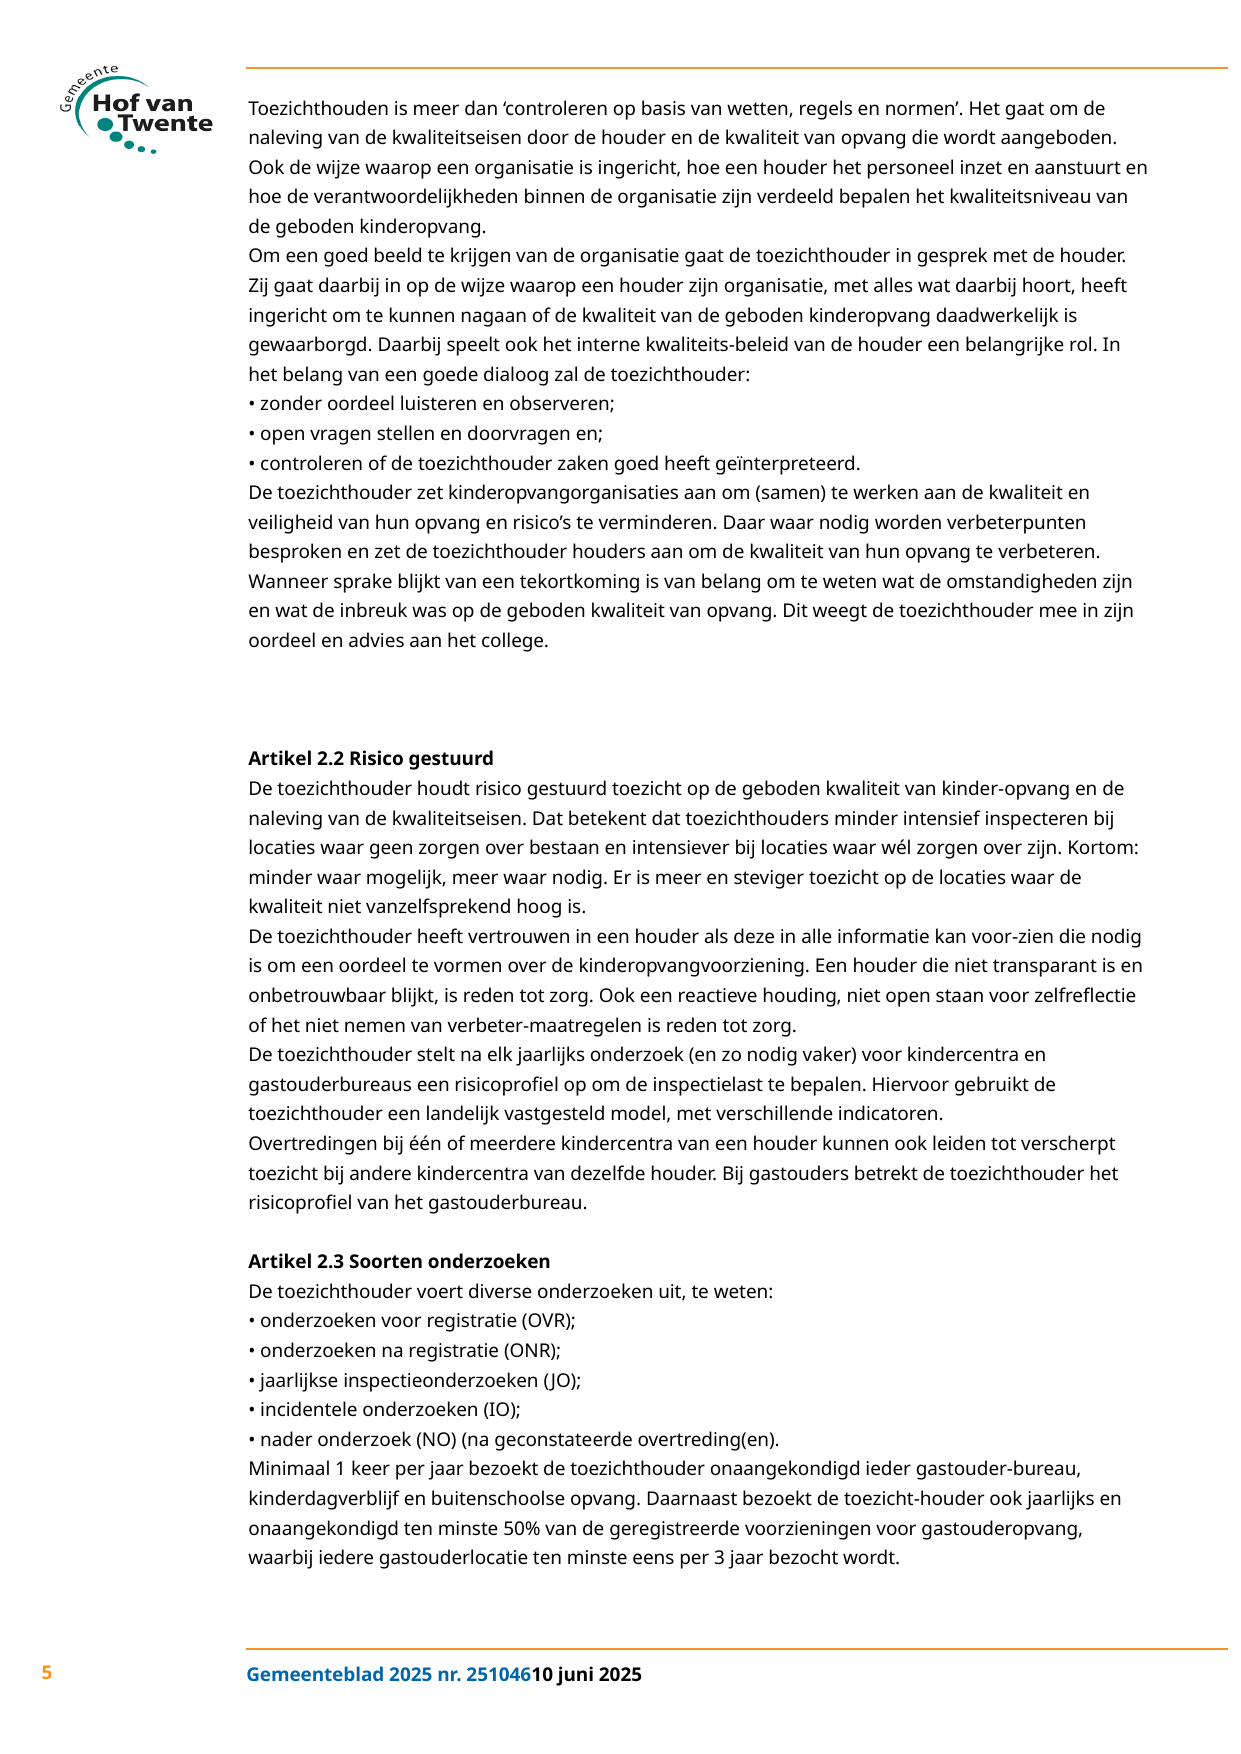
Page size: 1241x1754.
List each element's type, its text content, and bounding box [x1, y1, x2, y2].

text • nader onderzoek (NO) (na geconstateerde overtreding(en). [248, 1426, 1152, 1452]
text Artikel 2.2 Risico gestuurd [248, 746, 1152, 771]
text • open vragen stellen en doorvragen en; [248, 420, 1152, 446]
text De toezichthouder heeft vertrouwen in een houder als deze in alle informatie kan voor-zien die nodig is om een oordeel te vormen over de kinderopvangvoorziening. Een houder die niet transparant is en onbetrouwbaar blijkt, is reden tot zorg. Ook een reactieve houding, niet open staan voor zelfreflectie of het niet nemen van verbeter-maatregelen is reden tot zorg. [248, 923, 1152, 1038]
text Overtredingen bij één of meerdere kindercentra van een houder kunnen ook leiden tot verscherpt toezicht bij andere kindercentra van dezelfde houder. Bij gastouders betrekt de toezichthouder het risicoprofiel van het gastouderbureau. [248, 1130, 1152, 1215]
text • jaarlijkse inspectieonderzoeken (JO); [248, 1367, 1152, 1393]
text Artikel 2.3 Soorten onderzoeken [248, 1248, 1152, 1274]
text De toezichthouder zet kinderopvangorganisaties aan om (samen) te werken aan de kwaliteit en veiligheid van hun opvang en risico’s te verminderen. Daar waar nodig worden verbeterpunten besproken en zet de toezichthouder houders aan om de kwaliteit van hun opvang te verbeteren. Wanneer sprake blijkt van een tekortkoming is van belang om te weten wat de omstandigheden zijn en wat de inbreuk was op de geboden kwaliteit van opvang. Dit weegt de toezichthouder mee in zijn oordeel en advies aan het college. [248, 479, 1152, 653]
text • onderzoeken na registratie (ONR); [248, 1337, 1152, 1363]
text • controleren of de toezichthouder zaken goed heeft geïnterpreteerd. [248, 450, 1152, 476]
text Minimaal 1 keer per jaar bezoekt de toezichthouder onaangekondigd ieder gastouder-bureau, kinderdagverblijf en buitenschoolse opvang. Daarnaast bezoekt de toezicht-houder ook jaarlijks en onaangekondigd ten minste 50% van de geregistreerde voorzieningen voor gastouderopvang, waarbij iedere gastouderlocatie ten minste eens per 3 jaar bezocht wordt. [248, 1456, 1152, 1570]
text De toezichthouder stelt na elk jaarlijks onderzoek (en zo nodig vaker) voor kindercentra en gastouderbureaus een risicoprofiel op om de inspectielast te bepalen. Hiervoor gebruikt de toezichthouder een landelijk vastgesteld model, met verschillende indicatoren. [248, 1041, 1152, 1126]
picture [41, 47, 231, 172]
text Om een goed beeld te krijgen van de organisatie gaat de toezichthouder in gesprek met de houder. Zij gaat daarbij in op de wijze waarop een houder zijn organisatie, met alles wat daarbij hoort, heeft ingericht om te kunnen nagaan of de kwaliteit van de geboden kinderopvang daadwerkelijk is gewaarborgd. Daarbij speelt ook het interne kwaliteits-beleid van de houder een belangrijke rol. In het belang van een goede dialoog zal de toezichthouder: [248, 243, 1152, 387]
text Toezichthouden is meer dan ‘controleren op basis van wetten, regels en normen’. Het gaat om de naleving van de kwaliteitseisen door de houder en de kwaliteit van opvang die wordt aangeboden. Ook de wijze waarop een organisatie is ingericht, hoe een houder het personeel inzet en aanstuurt en hoe de verantwoordelijkheden binnen de organisatie zijn verdeeld bepalen het kwaliteitsniveau van de geboden kinderopvang. [248, 95, 1152, 239]
text • incidentele onderzoeken (IO); [248, 1396, 1152, 1422]
text De toezichthouder voert diverse onderzoeken uit, te weten: [248, 1278, 1152, 1304]
text • onderzoeken voor registratie (OVR); [248, 1308, 1152, 1333]
text De toezichthouder houdt risico gestuurd toezicht op de geboden kwaliteit van kinder-opvang en de naleving van de kwaliteitseisen. Dat betekent dat toezichthouders minder intensief inspecteren bij locaties waar geen zorgen over bestaan en intensiever bij locaties waar wél zorgen over zijn. Kortom: minder waar mogelijk, meer waar nodig. Er is meer en steviger toezicht op de locaties waar de kwaliteit niet vanzelfsprekend hoog is. [248, 775, 1152, 919]
text • zonder oordeel luisteren en observeren; [248, 391, 1152, 416]
